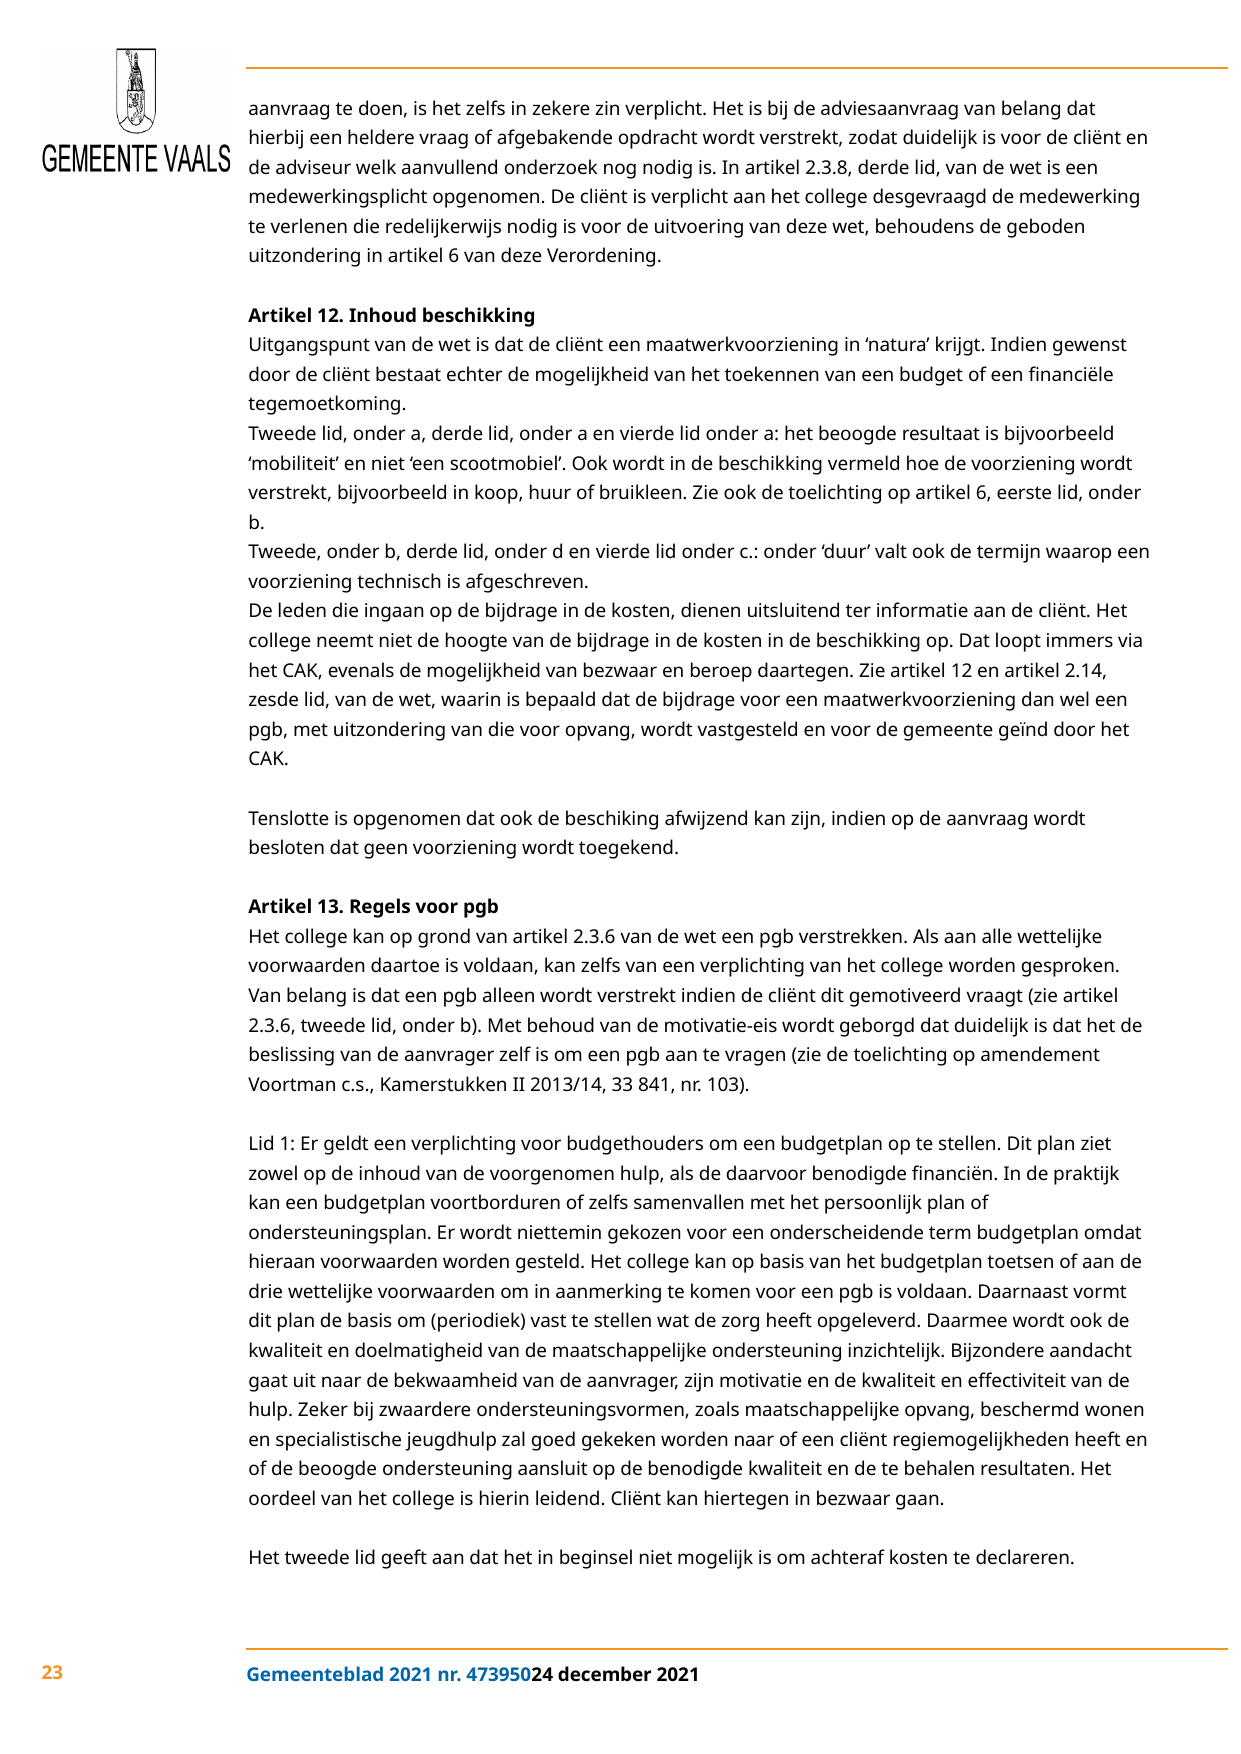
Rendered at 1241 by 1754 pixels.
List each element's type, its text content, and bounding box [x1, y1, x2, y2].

text De leden die ingaan op de bijdrage in de kosten, dienen uitsluitend ter informatie aan de cliënt. Het college neemt niet de hoogte van de bijdrage in de kosten in de beschikking op. Dat loopt immers via het CAK, evenals de mogelijkheid van bezwaar en beroep daartegen. Zie artikel 12 en artikel 2.14, zesde lid, van de wet, waarin is bepaald dat de bijdrage voor een maatwerkvoorziening dan wel een pgb, met uitzondering van die voor opvang, wordt vastgesteld en voor de gemeente geïnd door het CAK. [248, 598, 1152, 771]
text Tenslotte is opgenomen dat ook de beschiking afwijzend kan zijn, indien op de aanvraag wordt besloten dat geen voorziening wordt toegekend. [248, 805, 1152, 860]
text Het college kan op grond van artikel 2.3.6 van de wet een pgb verstrekken. Als aan alle wettelijke voorwaarden daartoe is voldaan, kan zelfs van een verplichting van het college worden gesproken. Van belang is dat een pgb alleen wordt verstrekt indien de cliënt dit gemotiveerd vraagt (zie artikel 2.3.6, tweede lid, onder b). Met behoud van de motivatie-eis wordt geborgd dat duidelijk is dat het de beslissing van de aanvrager zelf is om een pgb aan te vragen (zie de toelichting op amendement Voortman c.s., Kamerstukken II 2013/14, 33 841, nr. 103). [248, 923, 1152, 1097]
text Lid 1: Er geldt een verplichting voor budgethouders om een budgetplan op te stellen. Dit plan ziet zowel op de inhoud van de voorgenomen hulp, als de daarvoor benodigde financiën. In de praktijk kan een budgetplan voortborduren of zelfs samenvallen met het persoonlijk plan of ondersteuningsplan. Er wordt niettemin gekozen voor een onderscheidende term budgetplan omdat hieraan voorwaarden worden gesteld. Het college kan op basis van het budgetplan toetsen of aan de drie wettelijke voorwaarden om in aanmerking te komen voor een pgb is voldaan. Daarnaast vormt dit plan de basis om (periodiek) vast te stellen wat de zorg heeft opgeleverd. Daarmee wordt ook de kwaliteit en doelmatigheid van de maatschappelijke ondersteuning inzichtelijk. Bijzondere aandacht gaat uit naar de bekwaamheid van de aanvrager, zijn motivatie en de kwaliteit en effectiviteit van de hulp. Zeker bij zwaardere ondersteuningsvormen, zoals maatschappelijke opvang, beschermd wonen en specialistische jeugdhulp zal goed gekeken worden naar of een cliënt regiemogelijkheden heeft en of de beoogde ondersteuning aansluit op de benodigde kwaliteit en de te behalen resultaten. Het oordeel van het college is hierin leidend. Cliënt kan hiertegen in bezwaar gaan. [248, 1130, 1152, 1511]
text Tweede, onder b, derde lid, onder d en vierde lid onder c.: onder ‘duur’ valt ook de termijn waarop een voorziening technisch is afgeschreven. [248, 538, 1152, 594]
text aanvraag te doen, is het zelfs in zekere zin verplicht. Het is bij de adviesaanvraag van belang dat hierbij een heldere vraag of afgebakende opdracht wordt verstrekt, zodat duidelijk is voor de cliënt en de adviseur welk aanvullend onderzoek nog nodig is. In artikel 2.3.8, derde lid, van de wet is een medewerkingsplicht opgenomen. De cliënt is verplicht aan het college desgevraagd de medewerking te verlenen die redelijkerwijs nodig is voor de uitvoering van deze wet, behoudens de geboden uitzondering in artikel 6 van deze Verordening. [248, 95, 1152, 268]
text Uitgangspunt van de wet is dat de cliënt een maatwerkvoorziening in ‘natura’ krijgt. Indien gewenst door de cliënt bestaat echter de mogelijkheid van het toekennen van een budget of een financiële tegemoetkoming. [248, 331, 1152, 416]
text Artikel 12. Inhoud beschikking [248, 302, 1152, 328]
text Tweede lid, onder a, derde lid, onder a en vierde lid onder a: het beoogde resultaat is bijvoorbeeld ‘mobiliteit’ en niet ‘een scootmobiel’. Ook wordt in de beschikking vermeld hoe de voorziening wordt verstrekt, bijvoorbeeld in koop, huur of bruikleen. Zie ook de toelichting op artikel 6, eerste lid, onder b. [248, 420, 1152, 535]
text Het tweede lid geeft aan dat het in beginsel niet mogelijk is om achteraf kosten te declareren. [248, 1544, 1152, 1570]
picture [41, 47, 231, 172]
text Artikel 13. Regels voor pgb [248, 893, 1152, 919]
